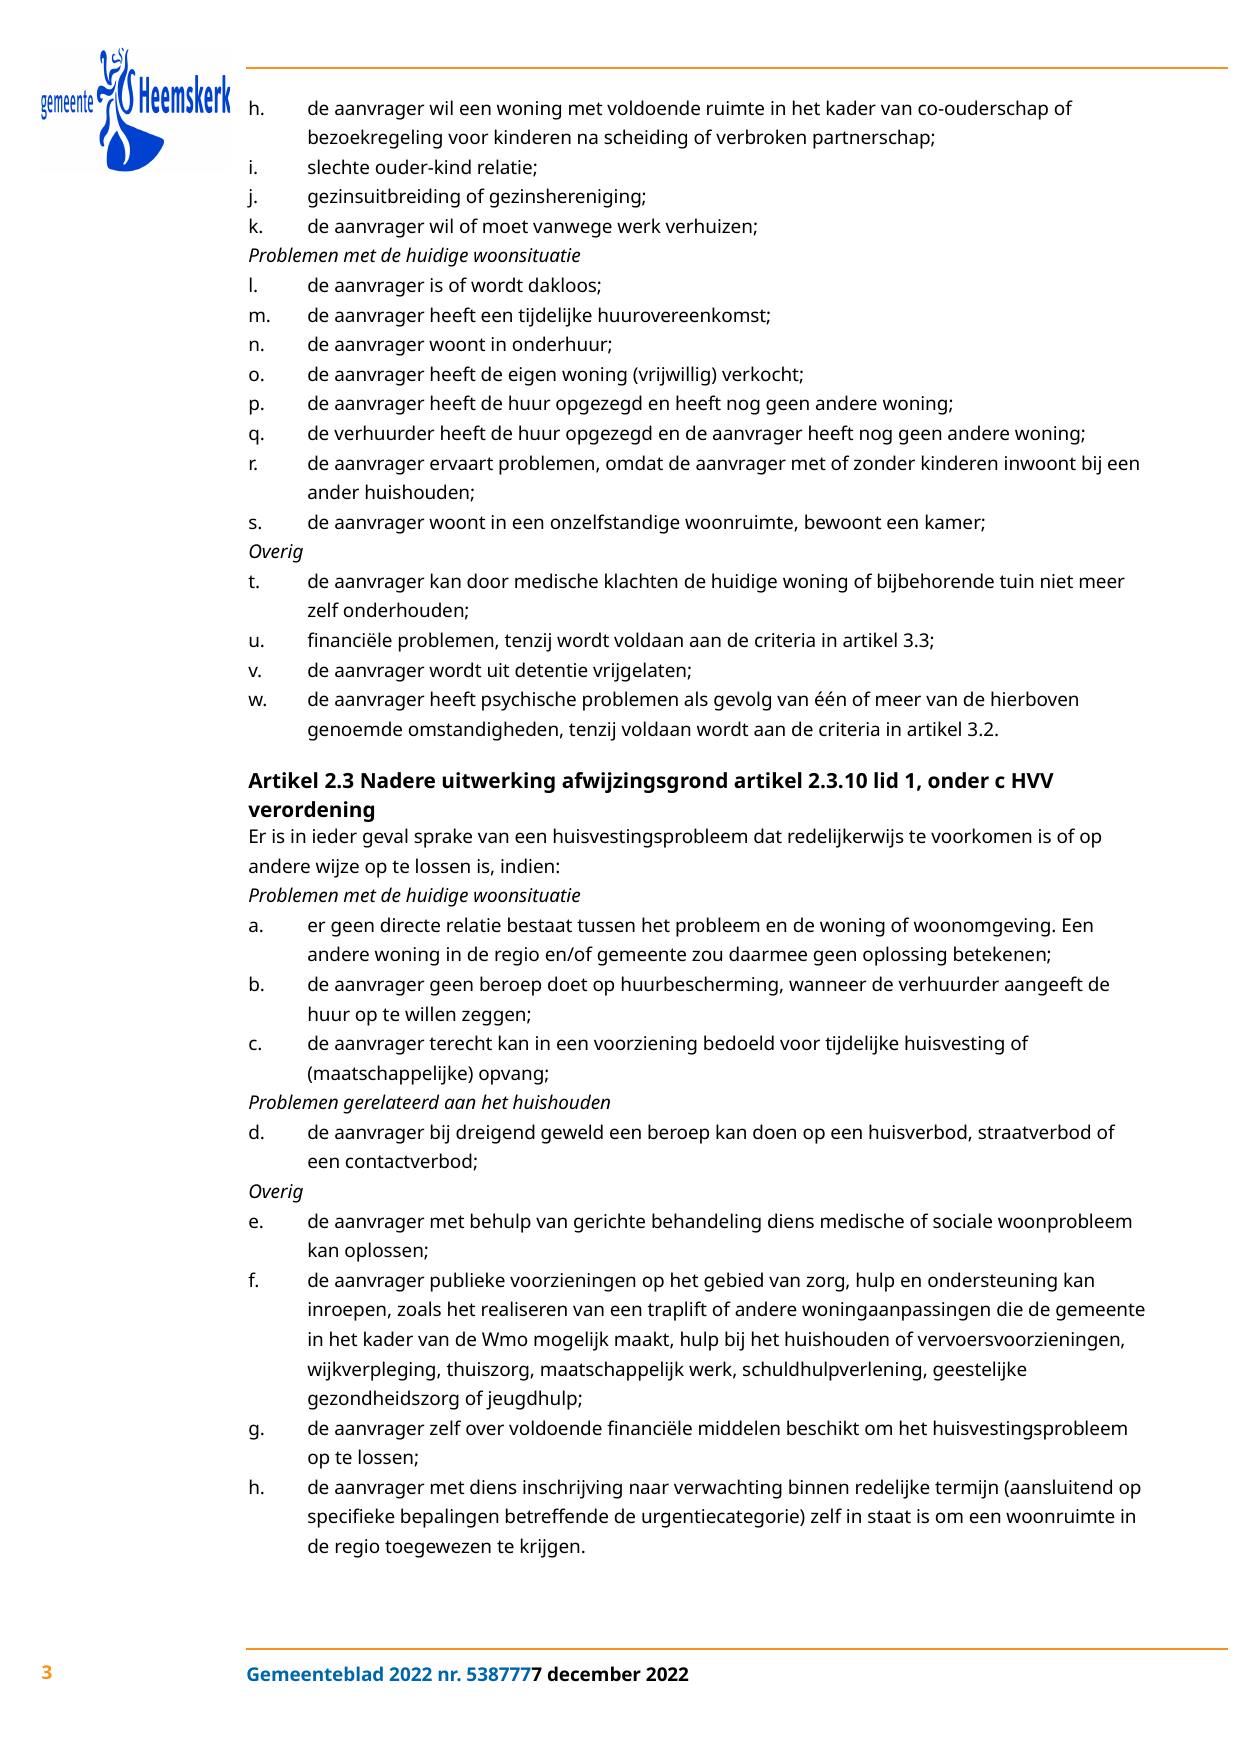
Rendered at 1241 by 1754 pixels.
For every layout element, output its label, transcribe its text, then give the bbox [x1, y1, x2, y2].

text Problemen gerelateerd aan het huishouden [248, 1089, 1152, 1115]
list er geen directe relatie bestaat tussen het probleem en de woning of woonomgeving. Een andere woning in de regio en/of gemeente zou daarmee geen oplossing betekenen; [248, 912, 1152, 967]
list de aanvrager publieke voorzieningen op het gebied van zorg, hulp en ondersteuning kan inroepen, zoals het realiseren van een traplift of andere woningaanpassingen die de gemeente in het kader van de Wmo mogelijk maakt, hulp bij het huishouden of vervoersvoorzieningen, wijkverpleging, thuiszorg, maatschappelijk werk, schuldhulpverlening, geestelijke gezondheidszorg of jeugdhulp; [248, 1267, 1152, 1411]
text Overig [248, 538, 1152, 564]
list de aanvrager heeft de eigen woning (vrijwillig) verkocht; [248, 361, 1152, 387]
list de aanvrager geen beroep doet op huurbescherming, wanneer de verhuurder aangeeft de huur op te willen zeggen; [248, 971, 1152, 1027]
list de aanvrager wil of moet vanwege werk verhuizen; [248, 213, 1152, 239]
text Artikel 2.3 Nadere uitwerking afwijzingsgrond artikel 2.3.10 lid 1, onder c HVV verordening [248, 766, 1152, 823]
list de aanvrager met diens inschrijving naar verwachting binnen redelijke termijn (aansluitend op specifieke bepalingen betreffende de urgentiecategorie) zelf in staat is om een woonruimte in de regio toegewezen te krijgen. [248, 1474, 1152, 1559]
list de aanvrager wil een woning met voldoende ruimte in het kader van co-ouderschap of bezoekregeling voor kinderen na scheiding of verbroken partnerschap; [248, 95, 1152, 150]
list de aanvrager ervaart problemen, omdat de aanvrager met of zonder kinderen inwoont bij een ander huishouden; [248, 450, 1152, 505]
text Problemen met de huidige woonsituatie [248, 882, 1152, 908]
list slechte ouder-kind relatie; [248, 154, 1152, 180]
list de aanvrager wordt uit detentie vrijgelaten; [248, 657, 1152, 683]
list de aanvrager zelf over voldoende financiële middelen beschikt om het huisvestingsprobleem op te lossen; [248, 1415, 1152, 1470]
list de aanvrager terecht kan in een voorziening bedoeld voor tijdelijke huisvesting of (maatschappelijke) opvang; [248, 1030, 1152, 1086]
list de aanvrager met behulp van gerichte behandeling diens medische of sociale woonprobleem kan oplossen; [248, 1208, 1152, 1263]
list de aanvrager heeft een tijdelijke huurovereenkomst; [248, 302, 1152, 328]
list de aanvrager woont in een onzelfstandige woonruimte, bewoont een kamer; [248, 509, 1152, 535]
list de aanvrager bij dreigend geweld een beroep kan doen op een huisverbod, straatverbod of een contactverbod; [248, 1119, 1152, 1174]
list financiële problemen, tenzij wordt voldaan aan de criteria in artikel 3.3; [248, 627, 1152, 653]
list de aanvrager kan door medische klachten de huidige woning of bijbehorende tuin niet meer zelf onderhouden; [248, 568, 1152, 623]
list de aanvrager heeft de huur opgezegd en heeft nog geen andere woning; [248, 391, 1152, 416]
list de aanvrager heeft psychische problemen als gevolg van één of meer van de hierboven genoemde omstandigheden, tenzij voldaan wordt aan de criteria in artikel 3.2. [248, 686, 1152, 742]
list de aanvrager woont in onderhuur; [248, 331, 1152, 357]
picture [41, 47, 231, 172]
text Overig [248, 1178, 1152, 1204]
text Problemen met de huidige woonsituatie [248, 243, 1152, 268]
text Er is in ieder geval sprake van een huisvestingsprobleem dat redelijkerwijs te voorkomen is of op andere wijze op te lossen is, indien: [248, 823, 1152, 879]
list de verhuurder heeft de huur opgezegd en de aanvrager heeft nog geen andere woning; [248, 420, 1152, 446]
list gezinsuitbreiding of gezinshereniging; [248, 183, 1152, 209]
list de aanvrager is of wordt dakloos; [248, 272, 1152, 298]
